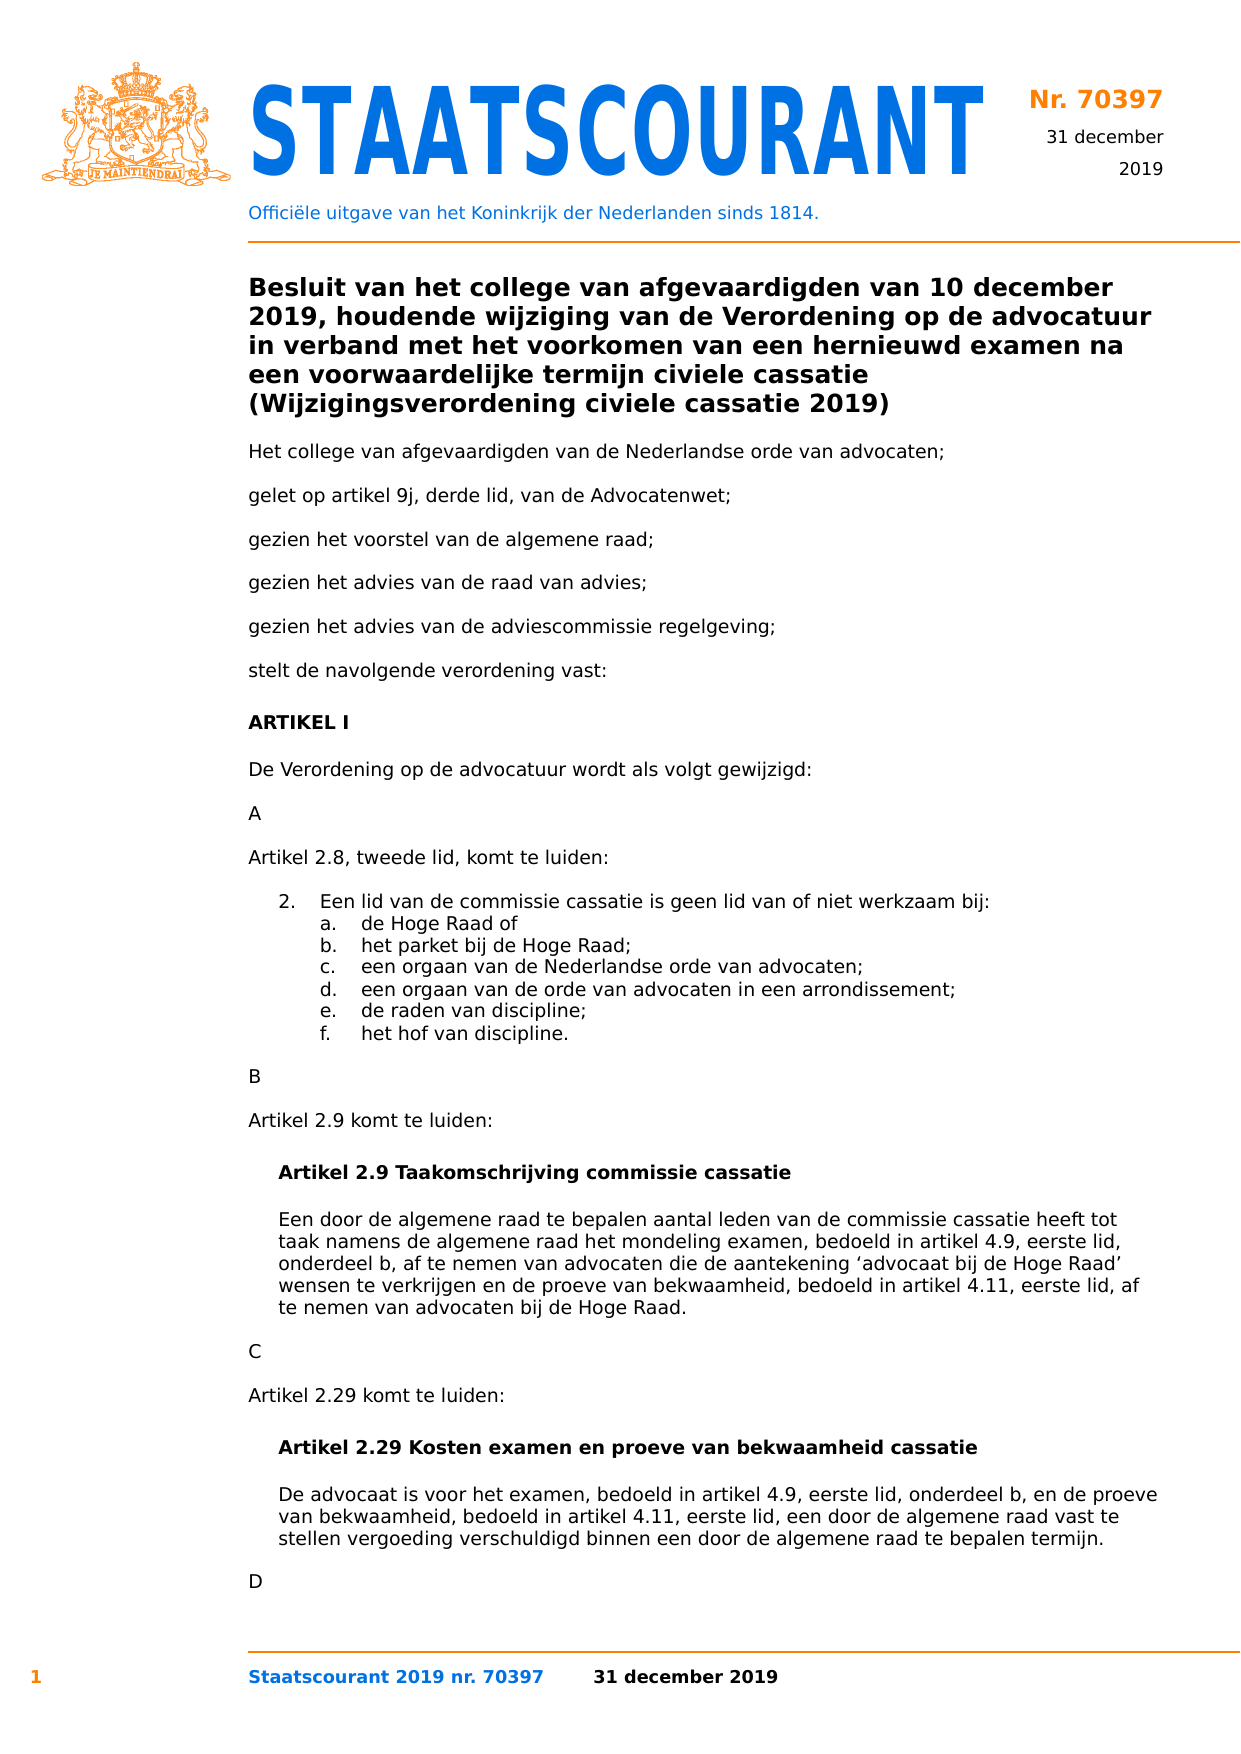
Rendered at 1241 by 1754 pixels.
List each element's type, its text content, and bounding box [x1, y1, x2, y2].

text Artikel 2.29 komt te luiden: [248, 1385, 1163, 1407]
subtitle Besluit van het college van afgevaardigden van 10 december 2019, houdende wijziging van de Verordening op de advocatuur in verband met het voorkomen van een hernieuwd examen na een voorwaardelijke termijn civiele cassatie (Wijzigingsverordening civiele cassatie 2019) [248, 273, 1163, 419]
text b. het parket bij de Hoge Raad; [319, 934, 1163, 956]
text Een door de algemene raad te bepalen aantal leden van de commissie cassatie heeft tot taak namens de algemene raad het mondeling examen, bedoeld in artikel 4.9, eerste lid, onderdeel b, af te nemen van advocaten die de aantekening ‘advocaat bij de Hoge Raad’ wensen te verkrijgen en de proeve van bekwaamheid, bedoeld in artikel 4.11, eerste lid, af te nemen van advocaten bij de Hoge Raad. [278, 1209, 1163, 1319]
text A [248, 803, 1163, 825]
table_cell 31 december [998, 121, 1240, 153]
text De Verordening op de advocatuur wordt als volgt gewijzigd: [248, 759, 1163, 781]
table_cell Officiële uitgave van het Koninkrijk der Nederlanden sinds 1814. [248, 203, 1240, 241]
table_header [25, 62, 248, 241]
text Artikel 2.8, tweede lid, komt te luiden: [248, 847, 1163, 869]
text B [248, 1066, 1163, 1088]
text c. een orgaan van de Nederlandse orde van advocaten; [319, 956, 1163, 978]
text 2. Een lid van de commissie cassatie is geen lid van of niet werkzaam bij: [278, 891, 1163, 912]
text a. de Hoge Raad of [319, 912, 1163, 934]
text stelt de navolgende verordening vast: [248, 660, 1163, 682]
text d. een orgaan van de orde van advocaten in een arrondissement; [319, 978, 1163, 1000]
text D [248, 1571, 1163, 1593]
subtitle Artikel 2.29 Kosten examen en proeve van bekwaamheid cassatie [278, 1437, 1163, 1459]
text C [248, 1341, 1163, 1363]
text Het college van afgevaardigden van de Nederlandse orde van advocaten; [248, 441, 1163, 463]
text gezien het voorstel van de algemene raad; [248, 528, 1163, 550]
table_cell 2019 [998, 153, 1240, 203]
picture [41, 62, 231, 186]
subtitle ARTIKEL I [248, 712, 1163, 734]
text De advocaat is voor het examen, bedoeld in artikel 4.9, eerste lid, onderdeel b, en de proeve van bekwaamheid, bedoeld in artikel 4.11, eerste lid, een door de algemene raad vast te stellen vergoeding verschuldigd binnen een door de algemene raad te bepalen termijn. [278, 1484, 1163, 1549]
text Artikel 2.9 komt te luiden: [248, 1110, 1163, 1132]
table_header Nr. 70397 [998, 62, 1240, 121]
text gezien het advies van de adviescommissie regelgeving; [248, 616, 1163, 638]
text f. het hof van discipline. [319, 1022, 1163, 1044]
table_header STAATSCOURANT [248, 62, 998, 203]
text gezien het advies van de raad van advies; [248, 572, 1163, 594]
subtitle Artikel 2.9 Taakomschrijving commissie cassatie [278, 1162, 1163, 1184]
text e. de raden van discipline; [319, 1000, 1163, 1022]
text gelet op artikel 9j, derde lid, van de Advocatenwet; [248, 484, 1163, 507]
